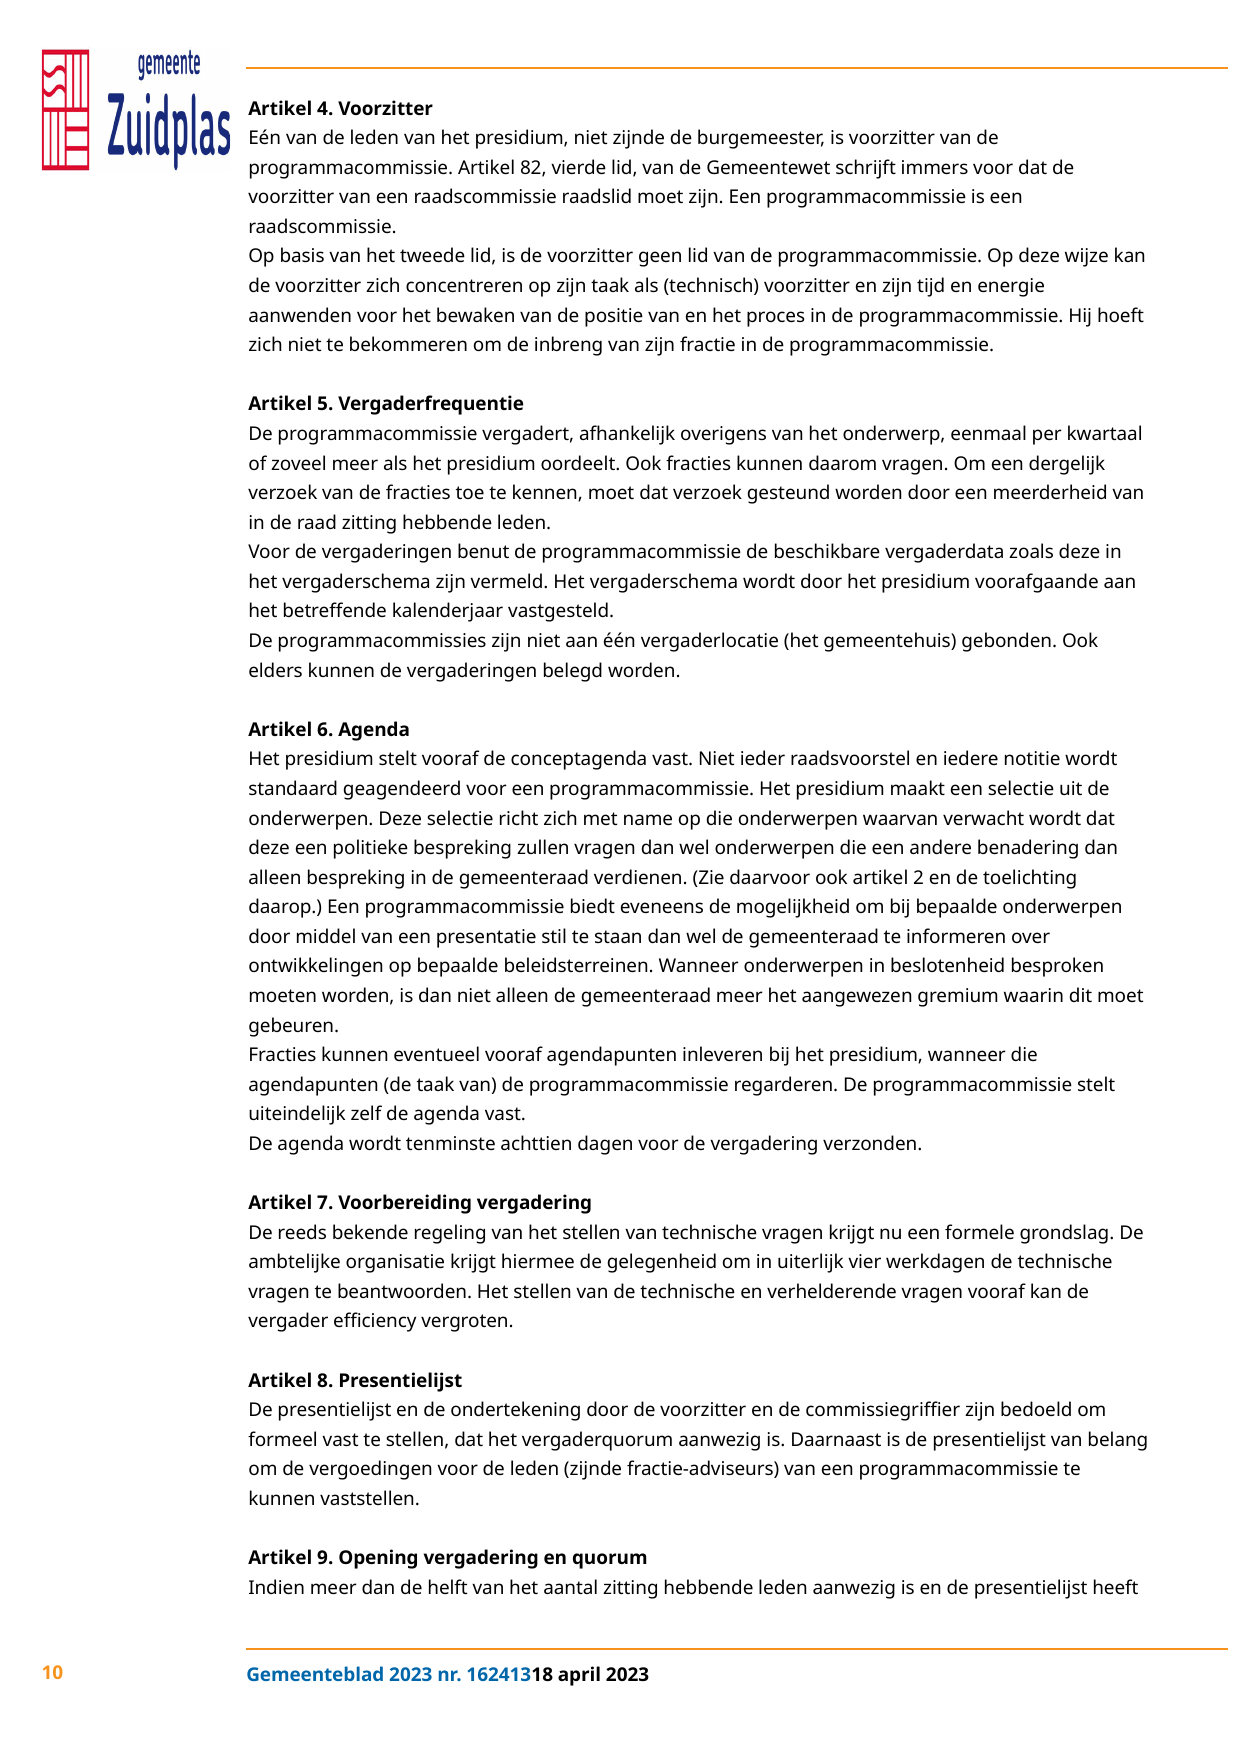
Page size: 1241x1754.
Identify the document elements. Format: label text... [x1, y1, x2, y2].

text Eén van de leden van het presidium, niet zijnde de burgemeester, is voorzitter van de programmacommissie. Artikel 82, vierde lid, van de Gemeentewet schrijft immers voor dat de voorzitter van een raadscommissie raadslid moet zijn. Een programmacommissie is een raadscommissie. [248, 124, 1152, 239]
text De agenda wordt tenminste achttien dagen voor de vergadering verzonden. [248, 1130, 1152, 1156]
text Artikel 9. Opening vergadering en quorum [248, 1544, 1152, 1570]
text Artikel 6. Agenda [248, 716, 1152, 742]
text De reeds bekende regeling van het stellen van technische vragen krijgt nu een formele grondslag. De ambtelijke organisatie krijgt hiermee de gelegenheid om in uiterlijk vier werkdagen de technische vragen te beantwoorden. Het stellen van de technische en verhelderende vragen vooraf kan de vergader efficiency vergroten. [248, 1219, 1152, 1333]
text Voor de vergaderingen benut de programmacommissie de beschikbare vergaderdata zoals deze in het vergaderschema zijn vermeld. Het vergaderschema wordt door het presidium voorafgaande aan het betreffende kalenderjaar vastgesteld. [248, 538, 1152, 623]
picture [41, 47, 231, 172]
text Artikel 4. Voorzitter [248, 95, 1152, 121]
text De programmacommissie vergadert, afhankelijk overigens van het onderwerp, eenmaal per kwartaal of zoveel meer als het presidium oordeelt. Ook fracties kunnen daarom vragen. Om een dergelijk verzoek van de fracties toe te kennen, moet dat verzoek gesteund worden door een meerderheid van in de raad zitting hebbende leden. [248, 420, 1152, 535]
text De programmacommissies zijn niet aan één vergaderlocatie (het gemeentehuis) gebonden. Ook elders kunnen de vergaderingen belegd worden. [248, 627, 1152, 683]
text Het presidium stelt vooraf de conceptagenda vast. Niet ieder raadsvoorstel en iedere notitie wordt standaard geagendeerd voor een programmacommissie. Het presidium maakt een selectie uit de onderwerpen. Deze selectie richt zich met name op die onderwerpen waarvan verwacht wordt dat deze een politieke bespreking zullen vragen dan wel onderwerpen die een andere benadering dan alleen bespreking in de gemeenteraad verdienen. (Zie daarvoor ook artikel 2 en de toelichting daarop.) Een programmacommissie biedt eveneens de mogelijkheid om bij bepaalde onderwerpen door middel van een presentatie stil te staan dan wel de gemeenteraad te informeren over ontwikkelingen op bepaalde beleidsterreinen. Wanneer onderwerpen in beslotenheid besproken moeten worden, is dan niet alleen de gemeenteraad meer het aangewezen gremium waarin dit moet gebeuren. [248, 746, 1152, 1038]
text Artikel 8. Presentielijst [248, 1367, 1152, 1393]
text Op basis van het tweede lid, is de voorzitter geen lid van de programmacommissie. Op deze wijze kan de voorzitter zich concentreren op zijn taak als (technisch) voorzitter en zijn tijd en energie aanwenden voor het bewaken van de positie van en het proces in de programmacommissie. Hij hoeft zich niet te bekommeren om de inbreng van zijn fractie in de programmacommissie. [248, 243, 1152, 357]
text Artikel 5. Vergaderfrequentie [248, 391, 1152, 416]
text De presentielijst en de ondertekening door de voorzitter en de commissiegriffier zijn bedoeld om formeel vast te stellen, dat het vergaderquorum aanwezig is. Daarnaast is de presentielijst van belang om de vergoedingen voor de leden (zijnde fractie-adviseurs) van een programmacommissie te kunnen vaststellen. [248, 1396, 1152, 1511]
text Fracties kunnen eventueel vooraf agendapunten inleveren bij het presidium, wanneer die agendapunten (de taak van) de programmacommissie regarderen. De programmacommissie stelt uiteindelijk zelf de agenda vast. [248, 1041, 1152, 1126]
text Artikel 7. Voorbereiding vergadering [248, 1189, 1152, 1215]
text Indien meer dan de helft van het aantal zitting hebbende leden aanwezig is en de presentielijst heeft [248, 1574, 1152, 1600]
